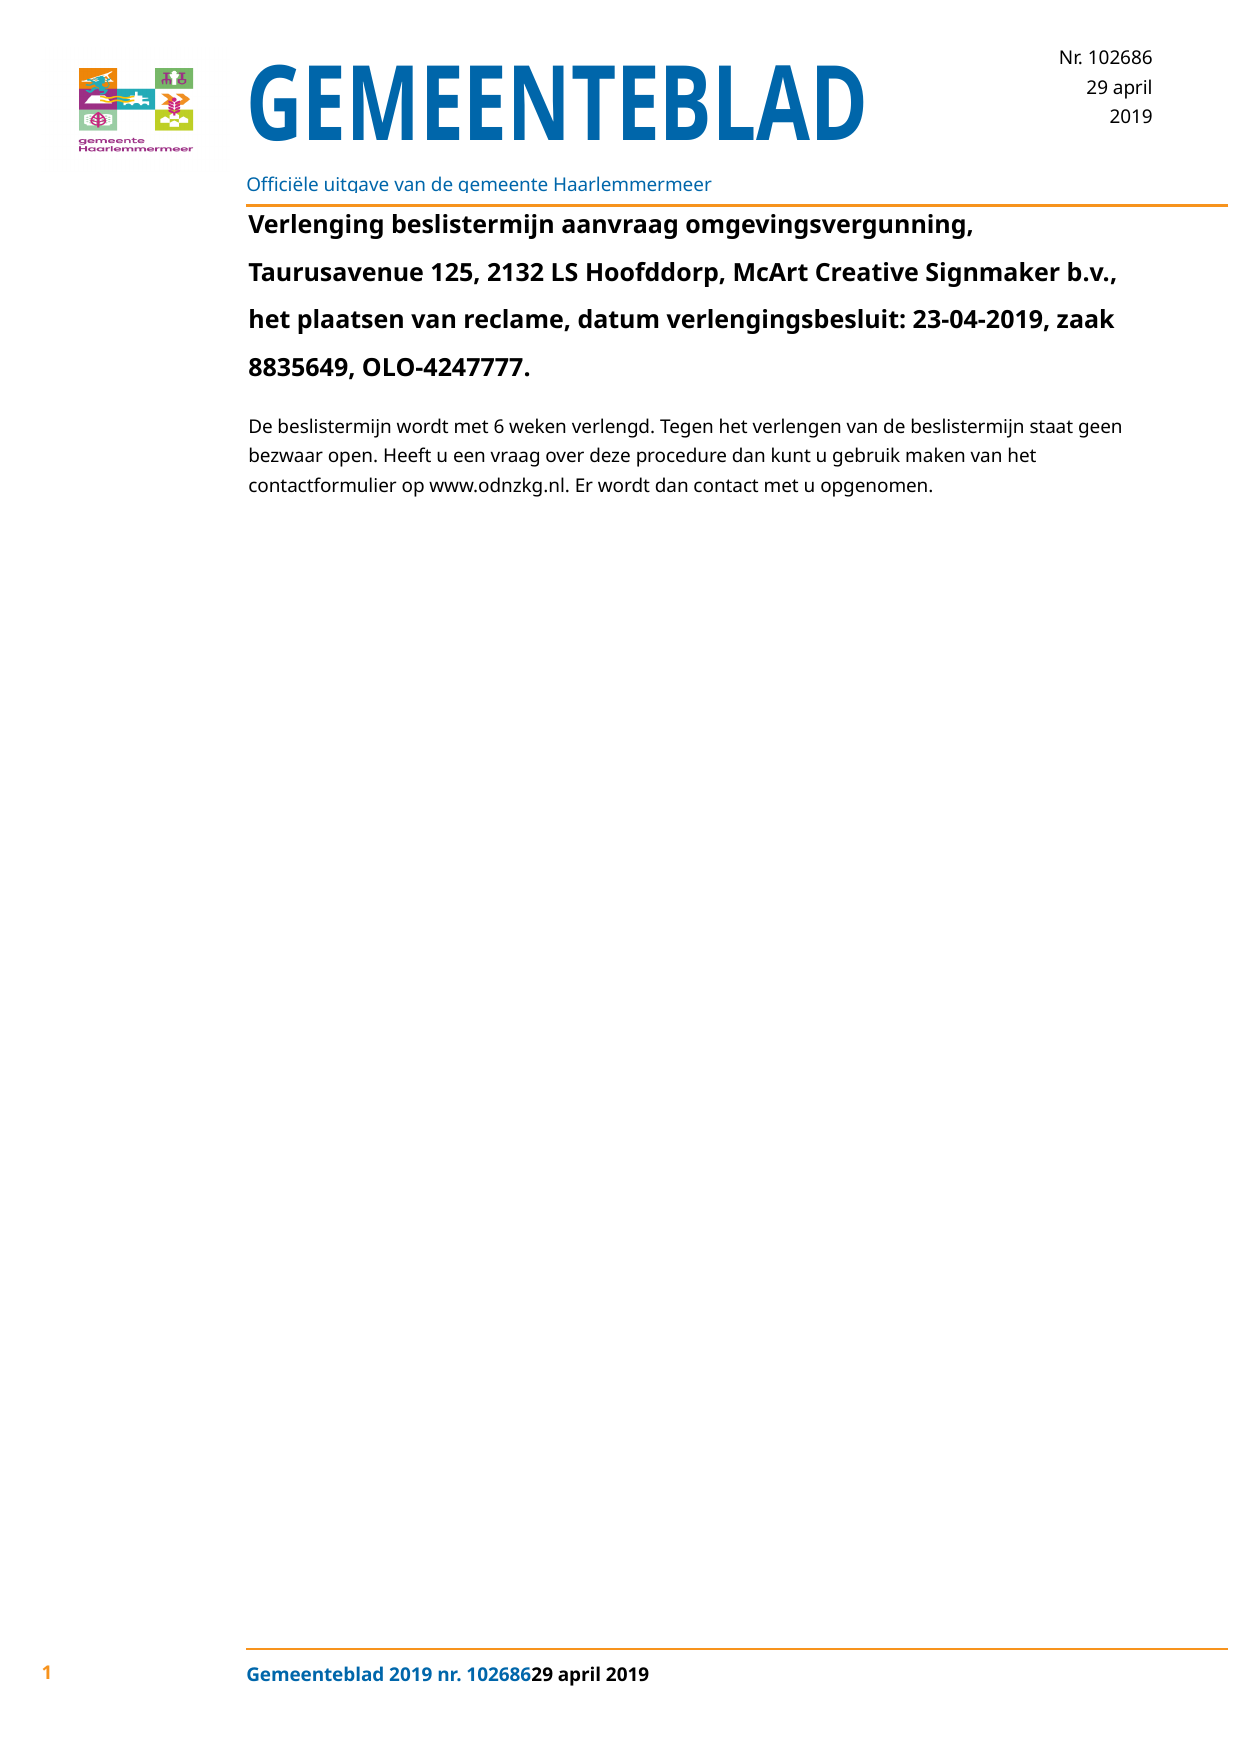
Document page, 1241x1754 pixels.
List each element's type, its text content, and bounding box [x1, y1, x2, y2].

text De beslistermijn wordt met 6 weken verlengd. Tegen het verlengen van de beslistermijn staat geen bezwaar open. Heeft u een vraag over deze procedure dan kunt u gebruik maken van het contactformulier op www.odnzkg.nl. Er wordt dan contact met u opgenomen. [248, 413, 1152, 498]
text Verlenging beslistermijn aanvraag omgevingsvergunning, Taurusavenue 125, 2132 LS Hoofddorp, McArt Creative Signmaker b.v., het plaatsen van reclame, datum verlengingsbesluit: 23-04-2019, zaak 8835649, OLO-4247777. [248, 207, 1152, 384]
picture [41, 47, 231, 172]
